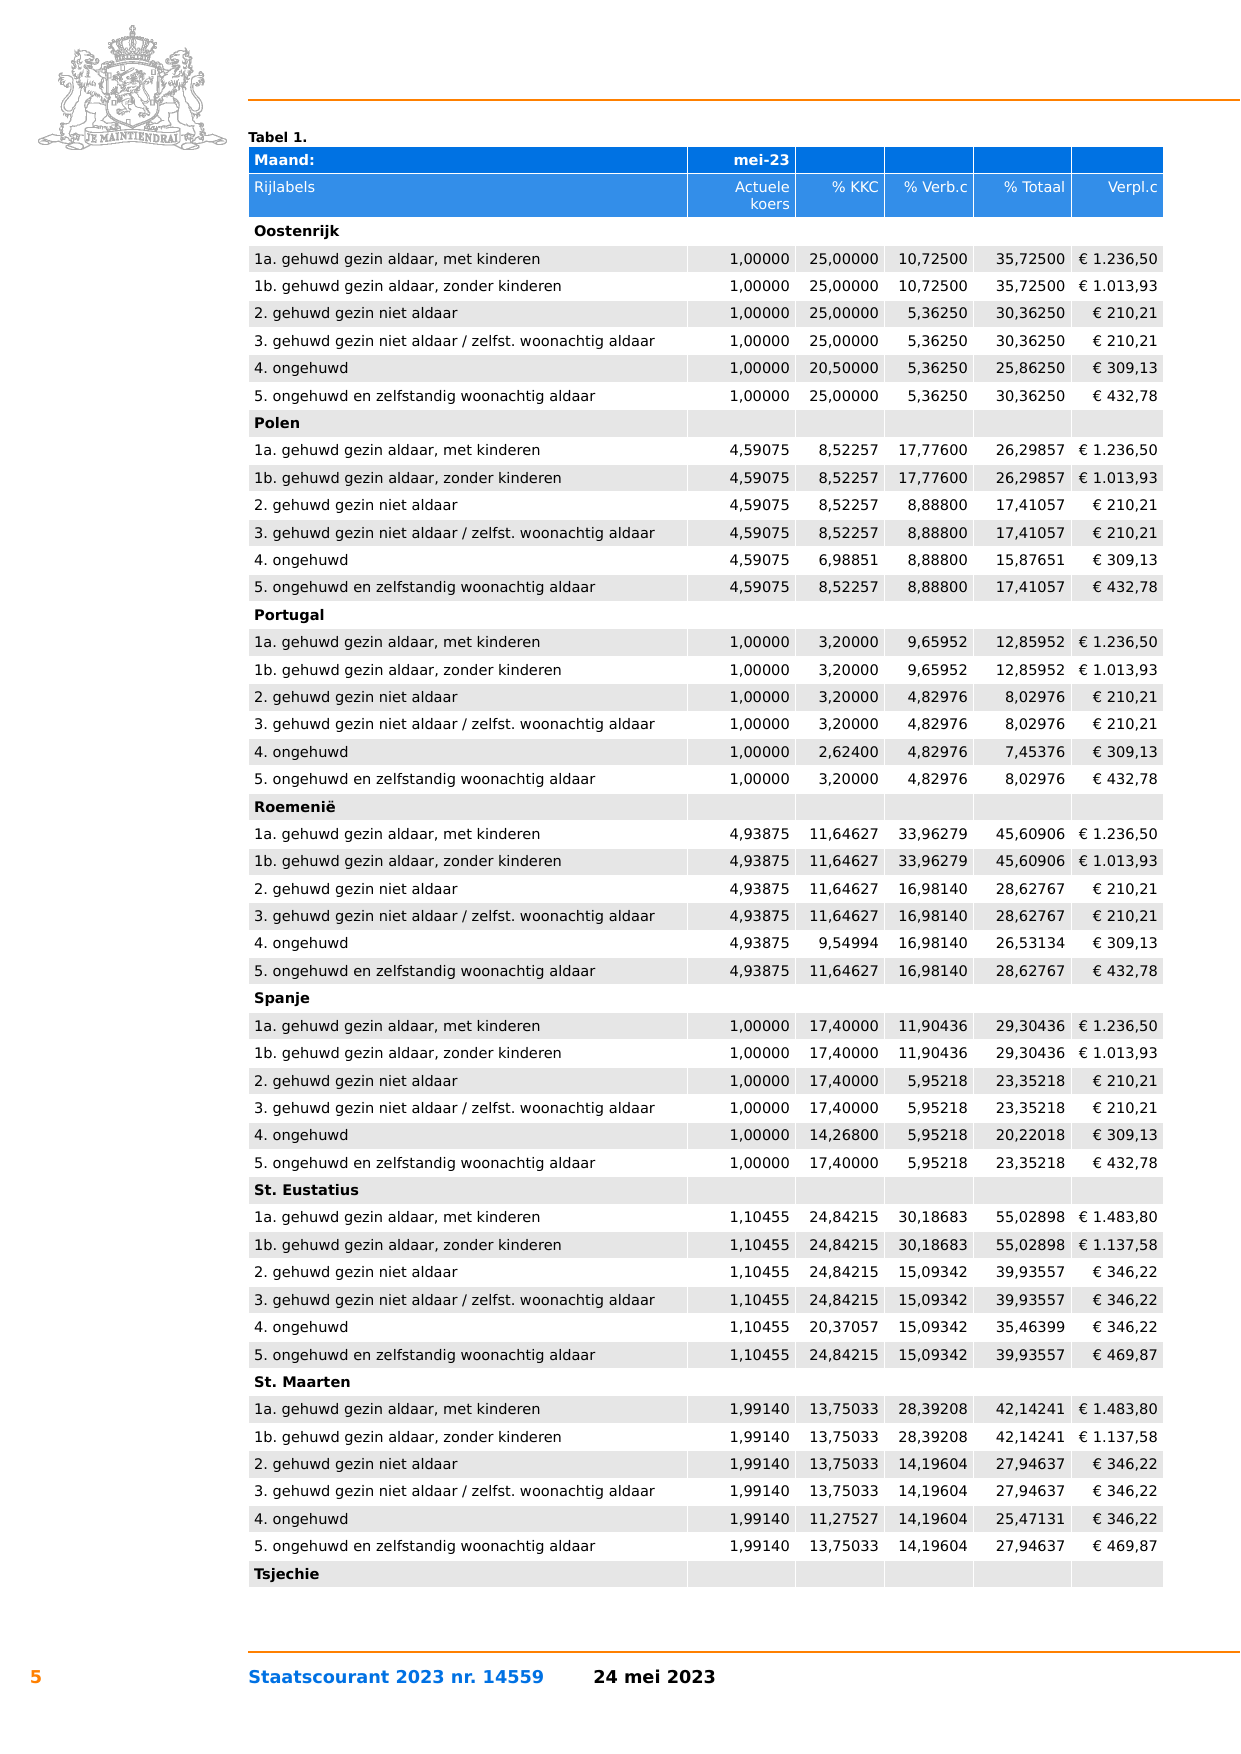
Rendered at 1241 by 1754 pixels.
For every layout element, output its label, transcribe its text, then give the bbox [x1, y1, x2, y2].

table_cell 1a. gehuwd gezin aldaar, met kinderen [249, 1013, 687, 1039]
table_cell 4,59075 [688, 575, 795, 601]
table_cell 12,85952 [974, 629, 1071, 656]
table_cell 11,64627 [796, 849, 884, 875]
table_cell 4,59075 [688, 465, 795, 491]
table_cell 30,18683 [885, 1205, 973, 1231]
table_cell € 1.236,50 [1072, 246, 1163, 272]
table_cell 2. gehuwd gezin niet aldaar [249, 1260, 687, 1286]
table_cell € 346,22 [1072, 1260, 1163, 1286]
table_cell 11,64627 [796, 958, 884, 984]
table_cell 17,40000 [796, 1013, 884, 1039]
table_cell 3,20000 [796, 657, 884, 683]
table_cell [688, 602, 795, 628]
table_cell 8,88800 [885, 520, 973, 546]
table_cell 5,95218 [885, 1150, 973, 1176]
table_cell 4,82976 [885, 712, 973, 738]
table_cell € 210,21 [1072, 876, 1163, 902]
table_cell 5. ongehuwd en zelfstandig woonachtig aldaar [249, 958, 687, 984]
table_cell 11,27527 [796, 1506, 884, 1532]
table_cell 33,96279 [885, 849, 973, 875]
table_cell 14,19604 [885, 1451, 973, 1478]
table_cell [1072, 602, 1163, 628]
table_cell € 1.013,93 [1072, 273, 1163, 299]
table_cell € 309,13 [1072, 547, 1163, 573]
table_cell 25,00000 [796, 301, 884, 327]
table_cell 1b. gehuwd gezin aldaar, zonder kinderen [249, 1424, 687, 1450]
table_cell 35,72500 [974, 273, 1071, 299]
table_cell 26,29857 [974, 465, 1071, 491]
table_cell 1,00000 [688, 1068, 795, 1094]
table_cell [796, 1561, 884, 1587]
table_cell € 432,78 [1072, 1150, 1163, 1176]
table_cell 30,36250 [974, 383, 1071, 409]
table_cell 2. gehuwd gezin niet aldaar [249, 876, 687, 902]
table_cell [688, 1369, 795, 1395]
table_cell 9,65952 [885, 629, 973, 656]
table_cell [1072, 410, 1163, 437]
table_cell € 432,78 [1072, 766, 1163, 793]
table_cell 33,96279 [885, 821, 973, 847]
table_cell [974, 219, 1071, 245]
table_cell St. Maarten [249, 1369, 687, 1395]
table_cell 4,93875 [688, 821, 795, 847]
table_cell 4. ongehuwd [249, 1123, 687, 1149]
table_cell 17,77600 [885, 465, 973, 491]
table_cell 1,00000 [688, 1013, 795, 1039]
table_cell 11,64627 [796, 821, 884, 847]
table_cell € 309,13 [1072, 355, 1163, 382]
table_cell 1,00000 [688, 657, 795, 683]
table_cell 17,41057 [974, 493, 1071, 519]
table_cell [1072, 1177, 1163, 1204]
table_cell [974, 1177, 1071, 1204]
table_cell 4. ongehuwd [249, 931, 687, 957]
table_cell 2. gehuwd gezin niet aldaar [249, 684, 687, 711]
table_cell 24,84215 [796, 1260, 884, 1286]
table_cell 20,22018 [974, 1123, 1071, 1149]
table_cell Oostenrijk [249, 219, 687, 245]
table_cell 25,00000 [796, 273, 884, 299]
table_cell 28,62767 [974, 958, 1071, 984]
table_cell Spanje [249, 986, 687, 1012]
table_cell 25,00000 [796, 383, 884, 409]
table_cell 39,93557 [974, 1260, 1071, 1286]
table_cell 4,82976 [885, 739, 973, 765]
table_cell 23,35218 [974, 1150, 1071, 1176]
table_cell 14,19604 [885, 1506, 973, 1532]
table_cell 4,59075 [688, 438, 795, 464]
table_cell [796, 147, 884, 173]
table_cell 5. ongehuwd en zelfstandig woonachtig aldaar [249, 1534, 687, 1560]
table_cell € 210,21 [1072, 1095, 1163, 1121]
table_cell 1,00000 [688, 383, 795, 409]
table_cell 8,02976 [974, 684, 1071, 711]
table_cell € 432,78 [1072, 958, 1163, 984]
table_cell € 1.236,50 [1072, 821, 1163, 847]
table_cell € 346,22 [1072, 1314, 1163, 1341]
table_cell 25,00000 [796, 246, 884, 272]
table_cell 29,30436 [974, 1013, 1071, 1039]
table_cell [796, 410, 884, 437]
table_cell 39,93557 [974, 1342, 1071, 1368]
table_cell 4. ongehuwd [249, 739, 687, 765]
table_cell € 432,78 [1072, 383, 1163, 409]
table_cell € 210,21 [1072, 328, 1163, 354]
table_cell 2. gehuwd gezin niet aldaar [249, 301, 687, 327]
table_cell 28,39208 [885, 1424, 973, 1450]
table_cell 2. gehuwd gezin niet aldaar [249, 1068, 687, 1094]
table_cell 3. gehuwd gezin niet aldaar / zelfst. woonachtig aldaar [249, 1479, 687, 1505]
table_cell 1b. gehuwd gezin aldaar, zonder kinderen [249, 273, 687, 299]
table_cell [796, 219, 884, 245]
table_cell 28,39208 [885, 1396, 973, 1423]
table_cell € 309,13 [1072, 1123, 1163, 1149]
table_cell € 1.013,93 [1072, 849, 1163, 875]
table_cell 23,35218 [974, 1095, 1071, 1121]
table_cell Tsjechie [249, 1561, 687, 1587]
table_cell 1,10455 [688, 1287, 795, 1313]
table_cell 1b. gehuwd gezin aldaar, zonder kinderen [249, 1232, 687, 1258]
table_cell 14,26800 [796, 1123, 884, 1149]
table_cell 8,88800 [885, 493, 973, 519]
table_cell 4. ongehuwd [249, 1314, 687, 1341]
table_cell 45,60906 [974, 849, 1071, 875]
table_cell 5,36250 [885, 301, 973, 327]
table_cell 1b. gehuwd gezin aldaar, zonder kinderen [249, 1040, 687, 1067]
table_cell 8,52257 [796, 520, 884, 546]
table_cell % Totaal [974, 174, 1071, 217]
table_cell 1,00000 [688, 766, 795, 793]
table_cell [688, 794, 795, 820]
table_cell 1,00000 [688, 1095, 795, 1121]
table_cell 24,84215 [796, 1205, 884, 1231]
table_cell 13,75033 [796, 1396, 884, 1423]
table_cell [885, 1369, 973, 1395]
table_cell 1,00000 [688, 301, 795, 327]
table_cell 11,90436 [885, 1013, 973, 1039]
table_cell 8,88800 [885, 575, 973, 601]
table_cell 1b. gehuwd gezin aldaar, zonder kinderen [249, 657, 687, 683]
table_cell 17,41057 [974, 520, 1071, 546]
table_cell 16,98140 [885, 958, 973, 984]
table_cell 42,14241 [974, 1424, 1071, 1450]
table_cell € 210,21 [1072, 493, 1163, 519]
table_cell € 346,22 [1072, 1506, 1163, 1532]
table_cell [688, 1561, 795, 1587]
table_cell 10,72500 [885, 273, 973, 299]
table_cell 26,53134 [974, 931, 1071, 957]
table_cell 45,60906 [974, 821, 1071, 847]
table_cell 8,52257 [796, 438, 884, 464]
table_cell 30,18683 [885, 1232, 973, 1258]
table_cell 55,02898 [974, 1232, 1071, 1258]
table_cell Actuele koers [688, 174, 795, 217]
table_cell 28,62767 [974, 903, 1071, 930]
table_cell 3,20000 [796, 684, 884, 711]
table_header Tabel 1. [248, 130, 1163, 146]
table_cell 9,65952 [885, 657, 973, 683]
table_cell 29,30436 [974, 1040, 1071, 1067]
table_cell 3. gehuwd gezin niet aldaar / zelfst. woonachtig aldaar [249, 712, 687, 738]
table_cell 14,19604 [885, 1534, 973, 1560]
table_cell 24,84215 [796, 1287, 884, 1313]
table_cell 4,59075 [688, 520, 795, 546]
table_cell 2. gehuwd gezin niet aldaar [249, 1451, 687, 1478]
table_cell € 1.236,50 [1072, 438, 1163, 464]
table_cell € 346,22 [1072, 1479, 1163, 1505]
table_cell 27,94637 [974, 1479, 1071, 1505]
table_cell [688, 986, 795, 1012]
table_cell [1072, 986, 1163, 1012]
table_cell 16,98140 [885, 931, 973, 957]
table_cell 3. gehuwd gezin niet aldaar / zelfst. woonachtig aldaar [249, 903, 687, 930]
table_cell 1a. gehuwd gezin aldaar, met kinderen [249, 1396, 687, 1423]
table_cell [688, 1177, 795, 1204]
table_cell 8,88800 [885, 547, 973, 573]
table_cell [688, 410, 795, 437]
table_cell 5,36250 [885, 328, 973, 354]
table_cell [796, 794, 884, 820]
table_cell [974, 147, 1071, 173]
table_cell [1072, 1369, 1163, 1395]
table_cell € 1.483,80 [1072, 1396, 1163, 1423]
table_cell Roemenië [249, 794, 687, 820]
table_cell € 1.236,50 [1072, 1013, 1163, 1039]
table_cell € 309,13 [1072, 739, 1163, 765]
table_cell [885, 1561, 973, 1587]
table_cell 5,36250 [885, 355, 973, 382]
table_cell 30,36250 [974, 301, 1071, 327]
table_cell 25,86250 [974, 355, 1071, 382]
table_cell 1,99140 [688, 1506, 795, 1532]
table_cell 20,50000 [796, 355, 884, 382]
table_cell 24,84215 [796, 1232, 884, 1258]
table_cell € 1.013,93 [1072, 465, 1163, 491]
table_cell 11,90436 [885, 1040, 973, 1067]
table_cell € 1.236,50 [1072, 629, 1163, 656]
table_cell 15,87651 [974, 547, 1071, 573]
table_cell 24,84215 [796, 1342, 884, 1368]
table_cell [1072, 147, 1163, 173]
table_cell 1a. gehuwd gezin aldaar, met kinderen [249, 438, 687, 464]
table_cell 1b. gehuwd gezin aldaar, zonder kinderen [249, 465, 687, 491]
table_cell 15,09342 [885, 1287, 973, 1313]
table_cell € 1.137,58 [1072, 1424, 1163, 1450]
table_cell 1,00000 [688, 246, 795, 272]
table_cell € 210,21 [1072, 903, 1163, 930]
table_cell 27,94637 [974, 1451, 1071, 1478]
table_cell € 210,21 [1072, 712, 1163, 738]
table_cell 28,62767 [974, 876, 1071, 902]
table_cell € 210,21 [1072, 1068, 1163, 1094]
table_cell 26,29857 [974, 438, 1071, 464]
table_cell 35,46399 [974, 1314, 1071, 1341]
table_cell 4. ongehuwd [249, 1506, 687, 1532]
table_cell 4,93875 [688, 876, 795, 902]
table_cell 4,93875 [688, 849, 795, 875]
table_cell € 1.483,80 [1072, 1205, 1163, 1231]
table_cell 1,10455 [688, 1260, 795, 1286]
table_cell [796, 1369, 884, 1395]
table_cell € 1.013,93 [1072, 657, 1163, 683]
table_cell [885, 147, 973, 173]
table_cell 8,52257 [796, 575, 884, 601]
table_cell 3. gehuwd gezin niet aldaar / zelfst. woonachtig aldaar [249, 520, 687, 546]
table_cell 13,75033 [796, 1451, 884, 1478]
table_cell [885, 602, 973, 628]
table_cell 25,00000 [796, 328, 884, 354]
table_cell 17,40000 [796, 1068, 884, 1094]
table_cell 5. ongehuwd en zelfstandig woonachtig aldaar [249, 1150, 687, 1176]
table_cell 17,77600 [885, 438, 973, 464]
table_cell 42,14241 [974, 1396, 1071, 1423]
table_cell € 346,22 [1072, 1287, 1163, 1313]
table_cell 5,95218 [885, 1068, 973, 1094]
table_cell 7,45376 [974, 739, 1071, 765]
table_cell 17,41057 [974, 575, 1071, 601]
table_cell 20,37057 [796, 1314, 884, 1341]
table_cell 23,35218 [974, 1068, 1071, 1094]
table_cell 4,93875 [688, 958, 795, 984]
table_cell 3,20000 [796, 766, 884, 793]
table_cell 1,00000 [688, 355, 795, 382]
table_cell 4,59075 [688, 547, 795, 573]
table_cell 1a. gehuwd gezin aldaar, met kinderen [249, 1205, 687, 1231]
table_cell 12,85952 [974, 657, 1071, 683]
table_cell 5,95218 [885, 1095, 973, 1121]
table_cell Polen [249, 410, 687, 437]
table_cell Rijlabels [249, 174, 687, 217]
table_cell 39,93557 [974, 1287, 1071, 1313]
table_cell [885, 986, 973, 1012]
table_cell 9,54994 [796, 931, 884, 957]
table_cell [885, 794, 973, 820]
table_cell 1,10455 [688, 1205, 795, 1231]
table_cell 11,64627 [796, 876, 884, 902]
table_cell 1,00000 [688, 1150, 795, 1176]
table_cell 1,99140 [688, 1479, 795, 1505]
table_cell € 1.013,93 [1072, 1040, 1163, 1067]
table_cell mei-23 [688, 147, 795, 173]
table_cell 8,02976 [974, 712, 1071, 738]
table_cell 1,99140 [688, 1396, 795, 1423]
table_cell 3. gehuwd gezin niet aldaar / zelfst. woonachtig aldaar [249, 1287, 687, 1313]
table_cell € 432,78 [1072, 575, 1163, 601]
table_cell [885, 410, 973, 437]
table_cell 14,19604 [885, 1479, 973, 1505]
table_cell 5. ongehuwd en zelfstandig woonachtig aldaar [249, 1342, 687, 1368]
table_cell 1,00000 [688, 739, 795, 765]
table_cell Maand: [249, 147, 687, 173]
table_cell [796, 602, 884, 628]
table_cell € 210,21 [1072, 684, 1163, 711]
table_cell € 309,13 [1072, 931, 1163, 957]
table_cell 4. ongehuwd [249, 547, 687, 573]
table_cell [974, 986, 1071, 1012]
table_cell St. Eustatius [249, 1177, 687, 1204]
table_cell 35,72500 [974, 246, 1071, 272]
table_cell 5,36250 [885, 383, 973, 409]
table_cell 17,40000 [796, 1040, 884, 1067]
table_cell 16,98140 [885, 903, 973, 930]
table_cell [974, 410, 1071, 437]
table_cell € 346,22 [1072, 1451, 1163, 1478]
table_cell 15,09342 [885, 1314, 973, 1341]
table_cell 1,00000 [688, 684, 795, 711]
table_cell 5. ongehuwd en zelfstandig woonachtig aldaar [249, 575, 687, 601]
table_cell 1,00000 [688, 1040, 795, 1067]
table_cell 8,52257 [796, 465, 884, 491]
table_cell € 469,87 [1072, 1342, 1163, 1368]
table_cell 1a. gehuwd gezin aldaar, met kinderen [249, 246, 687, 272]
table_cell % KKC [796, 174, 884, 217]
table_cell 1,00000 [688, 328, 795, 354]
table_cell 1,10455 [688, 1342, 795, 1368]
table_cell [885, 219, 973, 245]
table_cell 16,98140 [885, 876, 973, 902]
table_cell 2. gehuwd gezin niet aldaar [249, 493, 687, 519]
table_cell € 210,21 [1072, 301, 1163, 327]
table_cell [688, 219, 795, 245]
table_cell 17,40000 [796, 1150, 884, 1176]
table_cell Verpl.c [1072, 174, 1163, 217]
table_cell 1,10455 [688, 1314, 795, 1341]
table_cell [974, 794, 1071, 820]
picture [38, 25, 227, 150]
table_cell 15,09342 [885, 1260, 973, 1286]
table_cell 4,82976 [885, 684, 973, 711]
table_cell Portugal [249, 602, 687, 628]
table_cell 11,64627 [796, 903, 884, 930]
table_cell [796, 1177, 884, 1204]
table_cell 4,59075 [688, 493, 795, 519]
table_cell 3,20000 [796, 712, 884, 738]
table_cell [885, 1177, 973, 1204]
table_cell 8,52257 [796, 493, 884, 519]
table_cell 4,93875 [688, 931, 795, 957]
table_cell 3,20000 [796, 629, 884, 656]
table_cell 4,93875 [688, 903, 795, 930]
table_cell 1a. gehuwd gezin aldaar, met kinderen [249, 629, 687, 656]
table_cell 25,47131 [974, 1506, 1071, 1532]
table_cell € 469,87 [1072, 1534, 1163, 1560]
table_cell [796, 986, 884, 1012]
table_cell € 1.137,58 [1072, 1232, 1163, 1258]
table_cell 30,36250 [974, 328, 1071, 354]
table_cell 2,62400 [796, 739, 884, 765]
table_cell 1,00000 [688, 712, 795, 738]
table_cell 13,75033 [796, 1424, 884, 1450]
table_cell [1072, 1561, 1163, 1587]
table_cell 27,94637 [974, 1534, 1071, 1560]
table_cell [1072, 219, 1163, 245]
table_cell € 210,21 [1072, 520, 1163, 546]
table_cell 10,72500 [885, 246, 973, 272]
table_cell [1072, 794, 1163, 820]
table_cell 5. ongehuwd en zelfstandig woonachtig aldaar [249, 383, 687, 409]
table_cell 4. ongehuwd [249, 355, 687, 382]
table_cell 1,00000 [688, 1123, 795, 1149]
table_cell 4,82976 [885, 766, 973, 793]
table_cell 13,75033 [796, 1479, 884, 1505]
table_cell 55,02898 [974, 1205, 1071, 1231]
table_cell 1,99140 [688, 1424, 795, 1450]
table_cell [974, 602, 1071, 628]
table_cell 3. gehuwd gezin niet aldaar / zelfst. woonachtig aldaar [249, 328, 687, 354]
table_cell 8,02976 [974, 766, 1071, 793]
table_cell 1,00000 [688, 629, 795, 656]
table_cell 1,00000 [688, 273, 795, 299]
table_cell 5,95218 [885, 1123, 973, 1149]
table_cell 15,09342 [885, 1342, 973, 1368]
table_cell 13,75033 [796, 1534, 884, 1560]
table_cell 1,99140 [688, 1534, 795, 1560]
table_cell 1b. gehuwd gezin aldaar, zonder kinderen [249, 849, 687, 875]
table_cell [974, 1561, 1071, 1587]
table_cell 5. ongehuwd en zelfstandig woonachtig aldaar [249, 766, 687, 793]
table_cell [974, 1369, 1071, 1395]
table_cell 1a. gehuwd gezin aldaar, met kinderen [249, 821, 687, 847]
table_cell 3. gehuwd gezin niet aldaar / zelfst. woonachtig aldaar [249, 1095, 687, 1121]
table_cell 1,99140 [688, 1451, 795, 1478]
table_cell 17,40000 [796, 1095, 884, 1121]
table_cell 6,98851 [796, 547, 884, 573]
table_cell 1,10455 [688, 1232, 795, 1258]
table_cell % Verb.c [885, 174, 973, 217]
